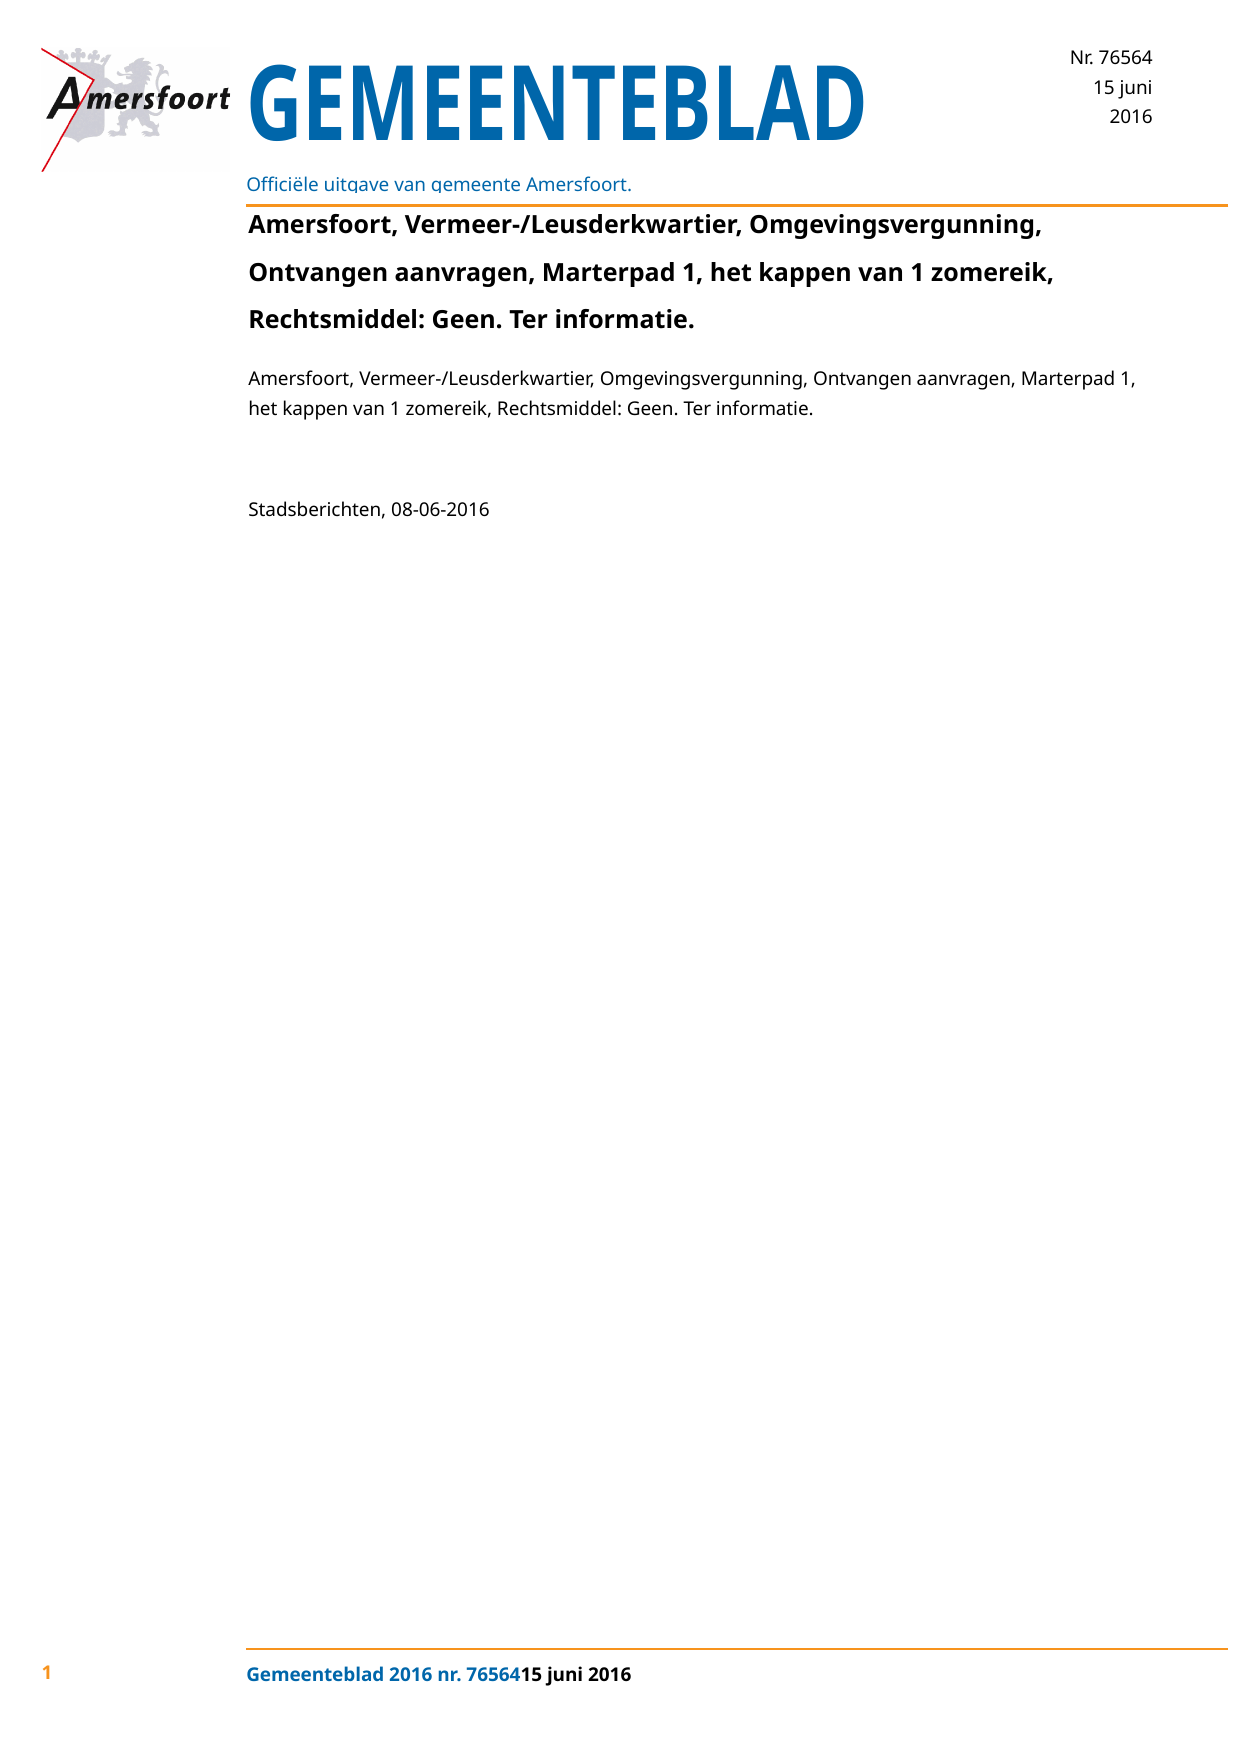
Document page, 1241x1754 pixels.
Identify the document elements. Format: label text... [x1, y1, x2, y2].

text Amersfoort, Vermeer-/Leusderkwartier, Omgevingsvergunning, Ontvangen aanvragen, Marterpad 1, het kappen van 1 zomereik, Rechtsmiddel: Geen. Ter informatie. [248, 207, 1152, 336]
text Amersfoort, Vermeer-/Leusderkwartier, Omgevingsvergunning, Ontvangen aanvragen, Marterpad 1, het kappen van 1 zomereik, Rechtsmiddel: Geen. Ter informatie. [248, 366, 1152, 421]
text Stadsberichten, 08-06-2016 [248, 496, 1152, 522]
picture [41, 47, 231, 172]
